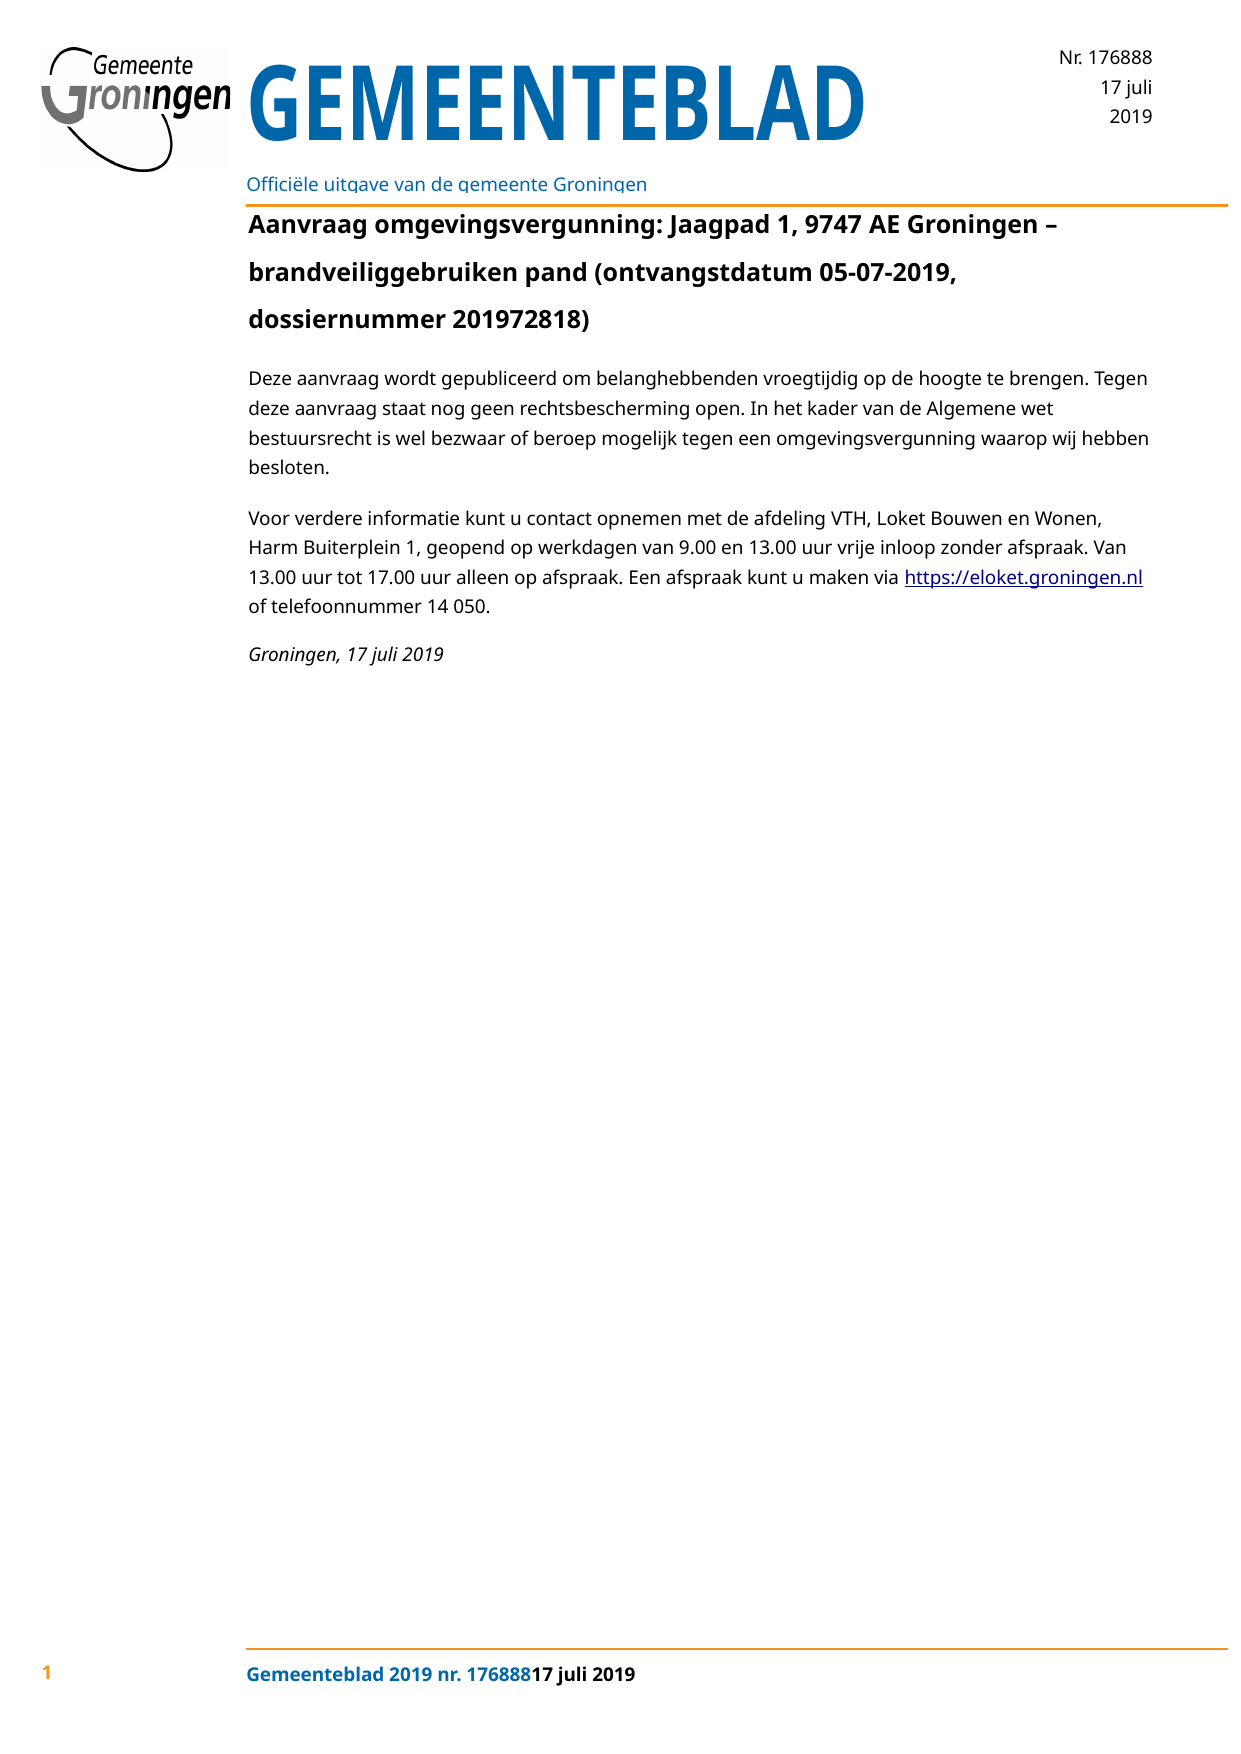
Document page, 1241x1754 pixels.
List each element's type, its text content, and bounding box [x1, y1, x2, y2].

text Aanvraag omgevingsvergunning: Jaagpad 1, 9747 AE Groningen – brandveiliggebruiken pand (ontvangstdatum 05-07-2019, dossiernummer 201972818) [248, 207, 1152, 336]
text Voor verdere informatie kunt u contact opnemen met de afdeling VTH, Loket Bouwen en Wonen, Harm Buiterplein 1, geopend op werkdagen van 9.00 en 13.00 uur vrije inloop zonder afspraak. Van 13.00 uur tot 17.00 uur alleen op afspraak. Een afspraak kunt u maken via https://eloket.groningen.nl of telefoonnummer 14 050. [248, 505, 1152, 619]
text Groningen, 17 juli 2019 [248, 641, 1152, 667]
text Deze aanvraag wordt gepubliceerd om belanghebbenden vroegtijdig op de hoogte te brengen. Tegen deze aanvraag staat nog geen rechtsbescherming open. In het kader van de Algemene wet bestuursrecht is wel bezwaar of beroep mogelijk tegen een omgevingsvergunning waarop wij hebben besloten. [248, 366, 1152, 480]
picture [41, 47, 231, 172]
